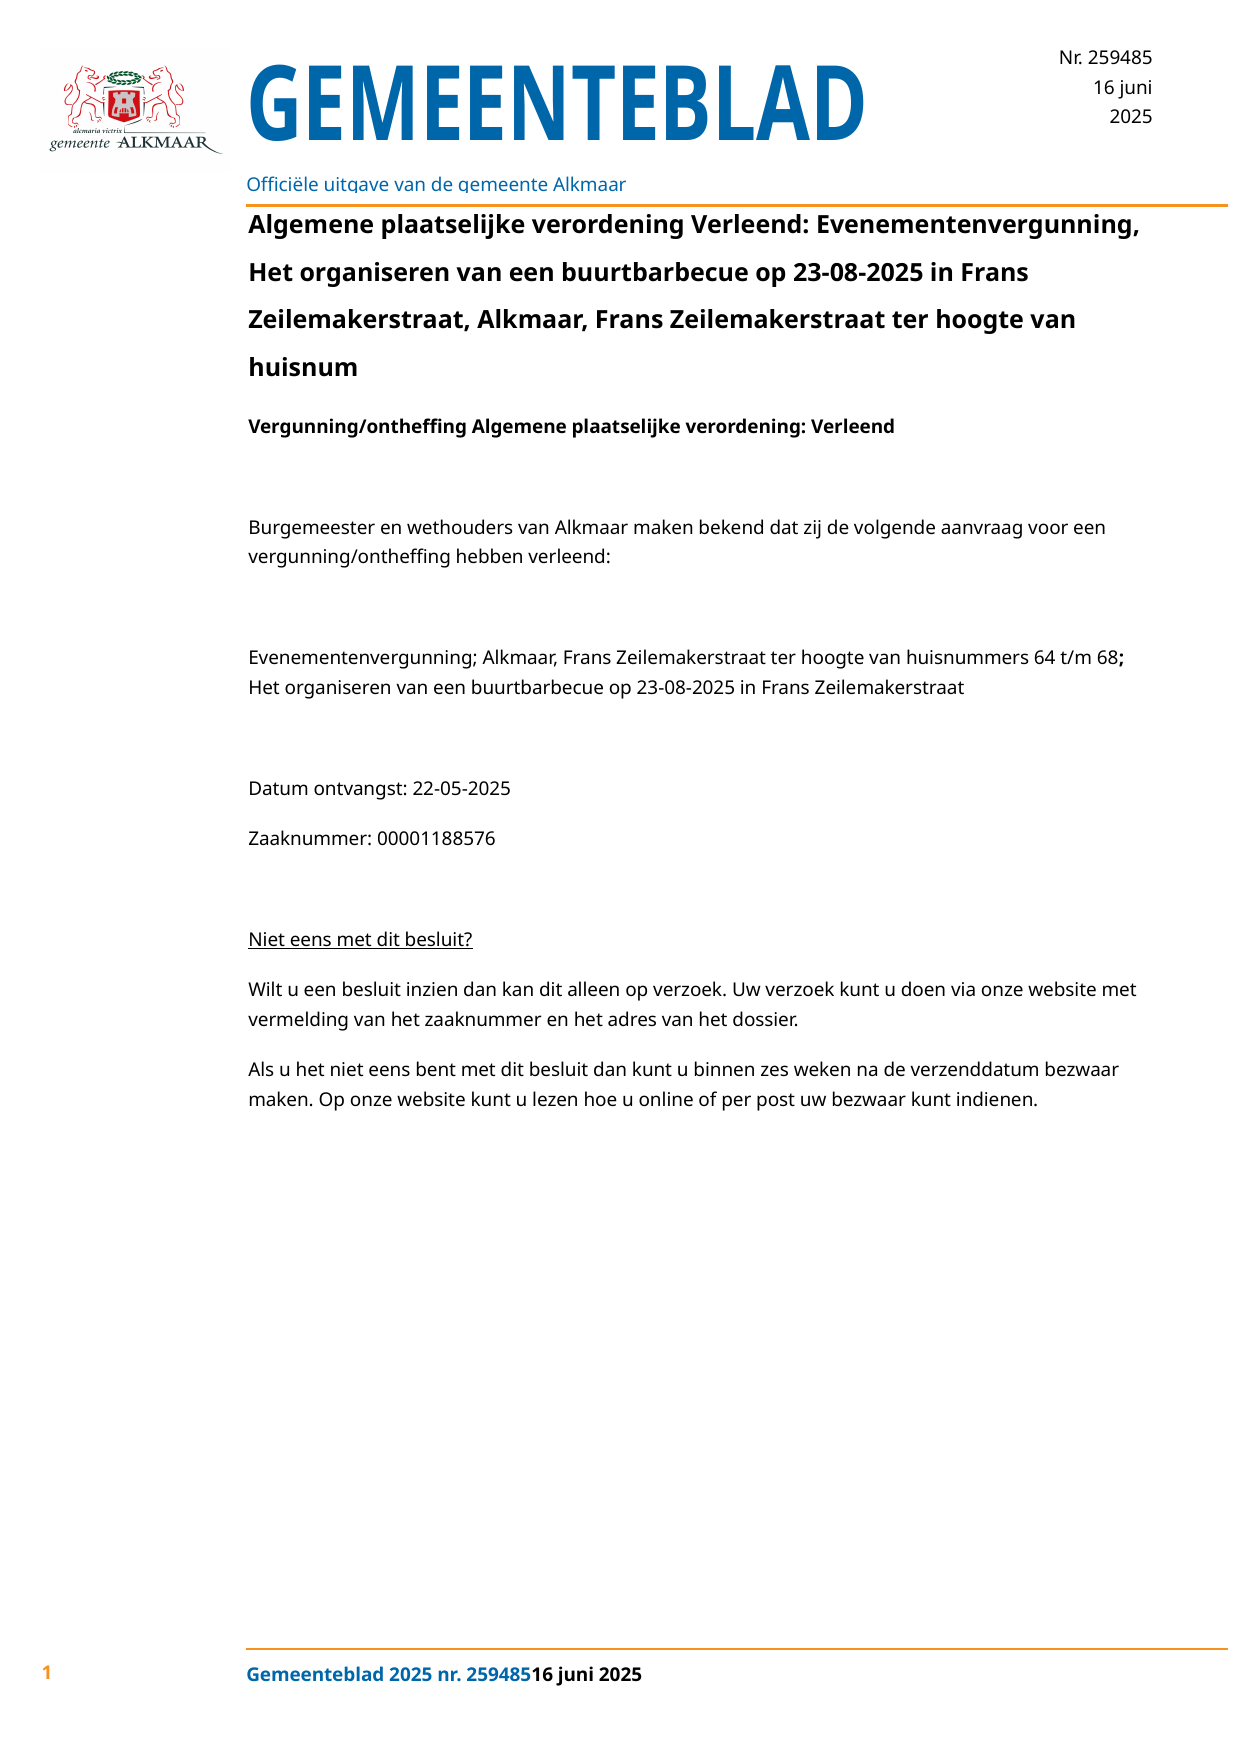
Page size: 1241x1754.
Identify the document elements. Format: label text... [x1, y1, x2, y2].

text Wilt u een besluit inzien dan kan dit alleen op verzoek. Uw verzoek kunt u doen via onze website met vermelding van het zaaknummer en het adres van het dossier. [248, 976, 1152, 1032]
text Burgemeester en wethouders van Alkmaar maken bekend dat zij de volgende aanvraag voor een vergunning/ontheffing hebben verleend: [248, 514, 1152, 569]
text Als u het niet eens bent met dit besluit dan kunt u binnen zes weken na de verzenddatum bezwaar maken. Op onze website kunt u lezen hoe u online of per post uw bezwaar kunt indienen. [248, 1056, 1152, 1112]
text Vergunning/ontheffing Algemene plaatselijke verordening: Verleend [248, 413, 1152, 439]
text Evenementenvergunning; Alkmaar, Frans Zeilemakerstraat ter hoogte van huisnummers 64 t/m 68; Het organiseren van een buurtbarbecue op 23-08-2025 in Frans Zeilemakerstraat [248, 644, 1152, 700]
text Algemene plaatselijke verordening Verleend: Evenementenvergunning, Het organiseren van een buurtbarbecue op 23-08-2025 in Frans Zeilemakerstraat, Alkmaar, Frans Zeilemakerstraat ter hoogte van huisnum [248, 207, 1152, 384]
picture [41, 47, 231, 172]
text Niet eens met dit besluit? [248, 926, 1152, 952]
text Zaaknummer: 00001188576 [248, 825, 1152, 851]
text Datum ontvangst: 22-05-2025 [248, 775, 1152, 801]
